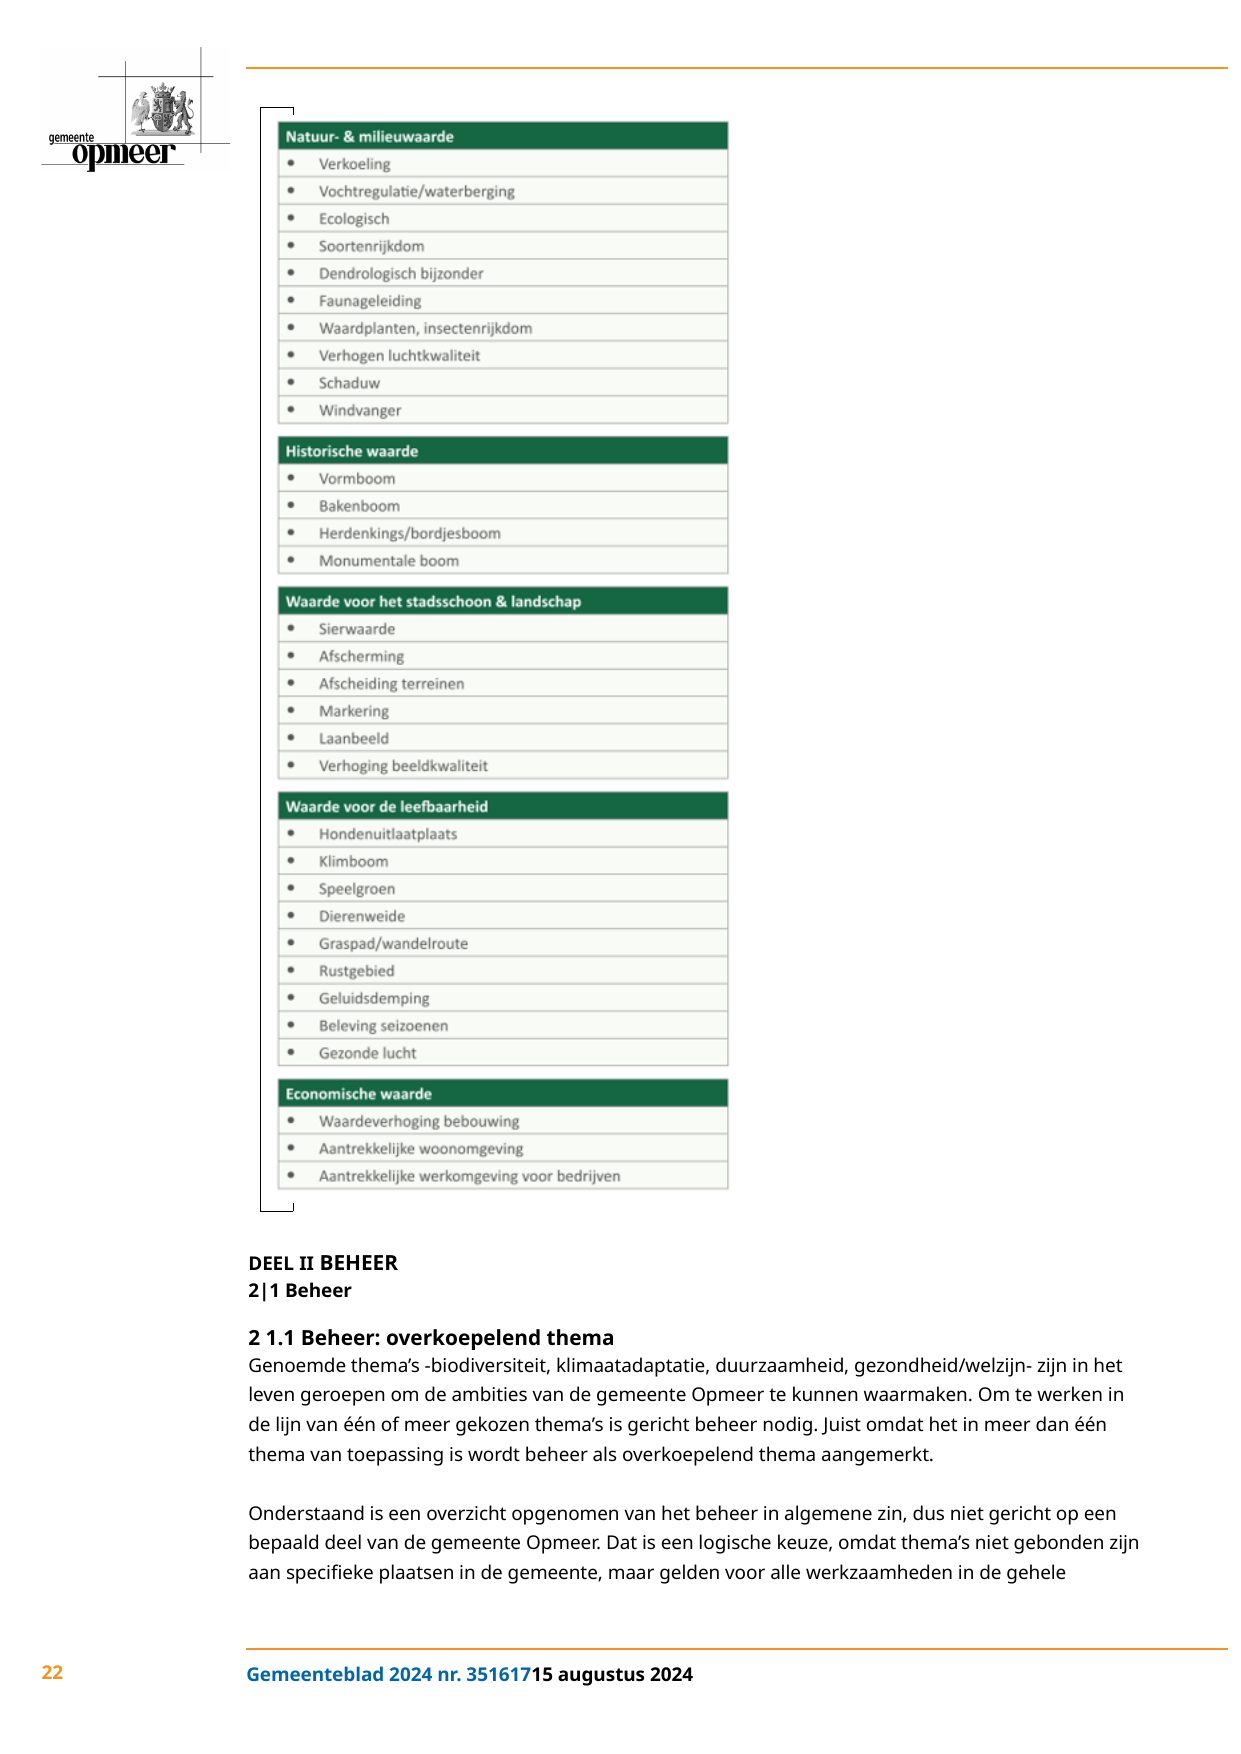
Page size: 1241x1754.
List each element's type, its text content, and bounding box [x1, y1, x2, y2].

text Onderstaand is een overzicht opgenomen van het beheer in algemene zin, dus niet gericht op een bepaald deel van de gemeente Opmeer. Dat is een logische keuze, omdat thema’s niet gebonden zijn aan specifieke plaatsen in de gemeente, maar gelden voor alle werkzaamheden in de gehele [248, 1500, 1152, 1585]
picture [41, 47, 231, 172]
text 2|1 Beheer [248, 1277, 1152, 1303]
picture [268, 115, 742, 1203]
text Genoemde thema’s -biodiversiteit, klimaatadaptatie, duurzaamheid, gezondheid/welzijn- zijn in het leven geroepen om de ambities van de gemeente Opmeer te kunnen waarmaken. Om te werken in de lijn van één of meer gekozen thema’s is gericht beheer nodig. Juist omdat het in meer dan één thema van toepassing is wordt beheer als overkoepelend thema aangemerkt. [248, 1352, 1152, 1466]
text DEEL II BEHEER [248, 1248, 1152, 1277]
text 2 1.1 Beheer: overkoepelend thema [248, 1323, 1152, 1352]
